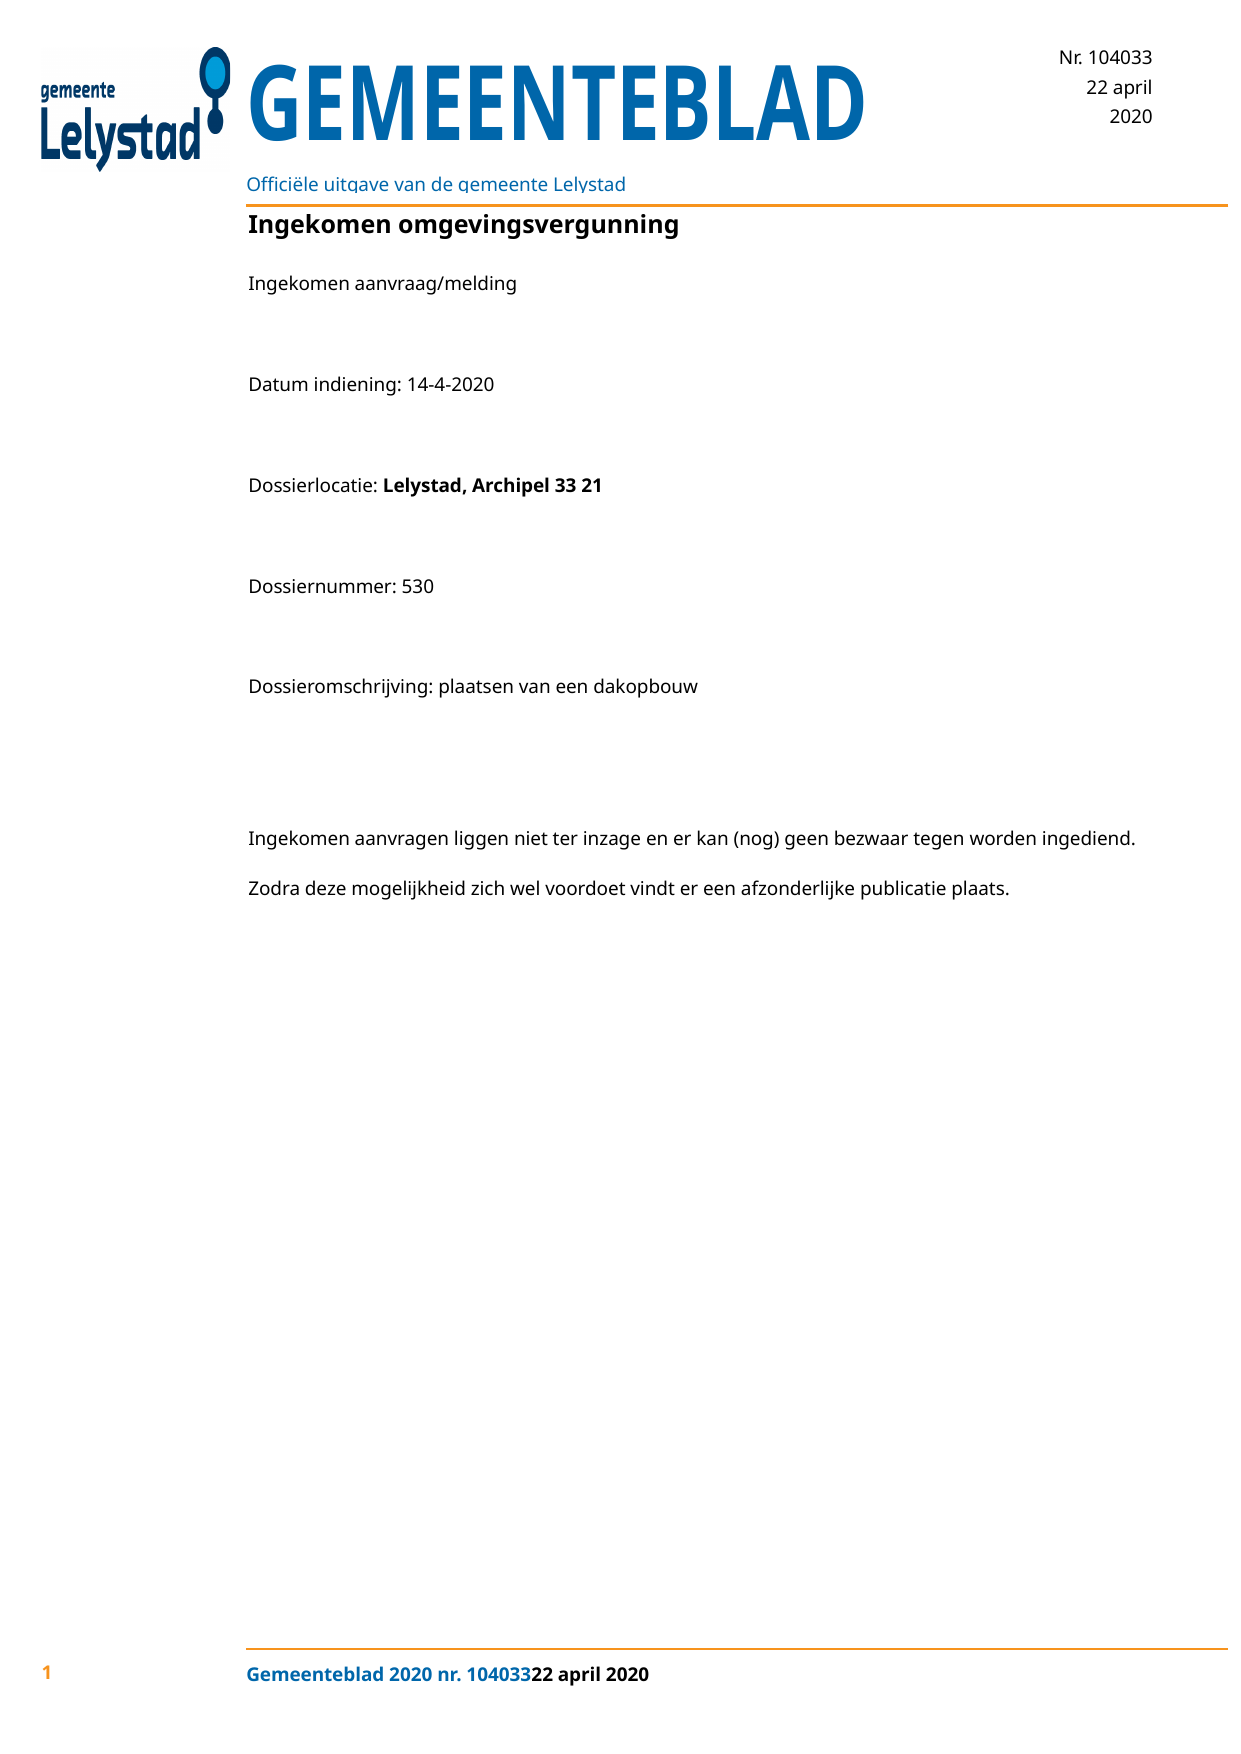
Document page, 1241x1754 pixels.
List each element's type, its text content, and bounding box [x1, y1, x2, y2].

text Zodra deze mogelijkheid zich wel voordoet vindt er een afzonderlijke publicatie plaats. [248, 875, 1152, 901]
text Dossieromschrijving: plaatsen van een dakopbouw [248, 674, 1152, 699]
text Datum indiening: 14-4-2020 [248, 371, 1152, 397]
text Dossierlocatie: Lelystad, Archipel 33 21 [248, 472, 1152, 498]
text Ingekomen aanvraag/melding [248, 270, 1152, 296]
picture [41, 47, 231, 172]
text Dossiernummer: 530 [248, 573, 1152, 598]
text Ingekomen omgevingsvergunning [248, 207, 1152, 241]
text Ingekomen aanvragen liggen niet ter inzage en er kan (nog) geen bezwaar tegen worden ingediend. [248, 825, 1152, 851]
